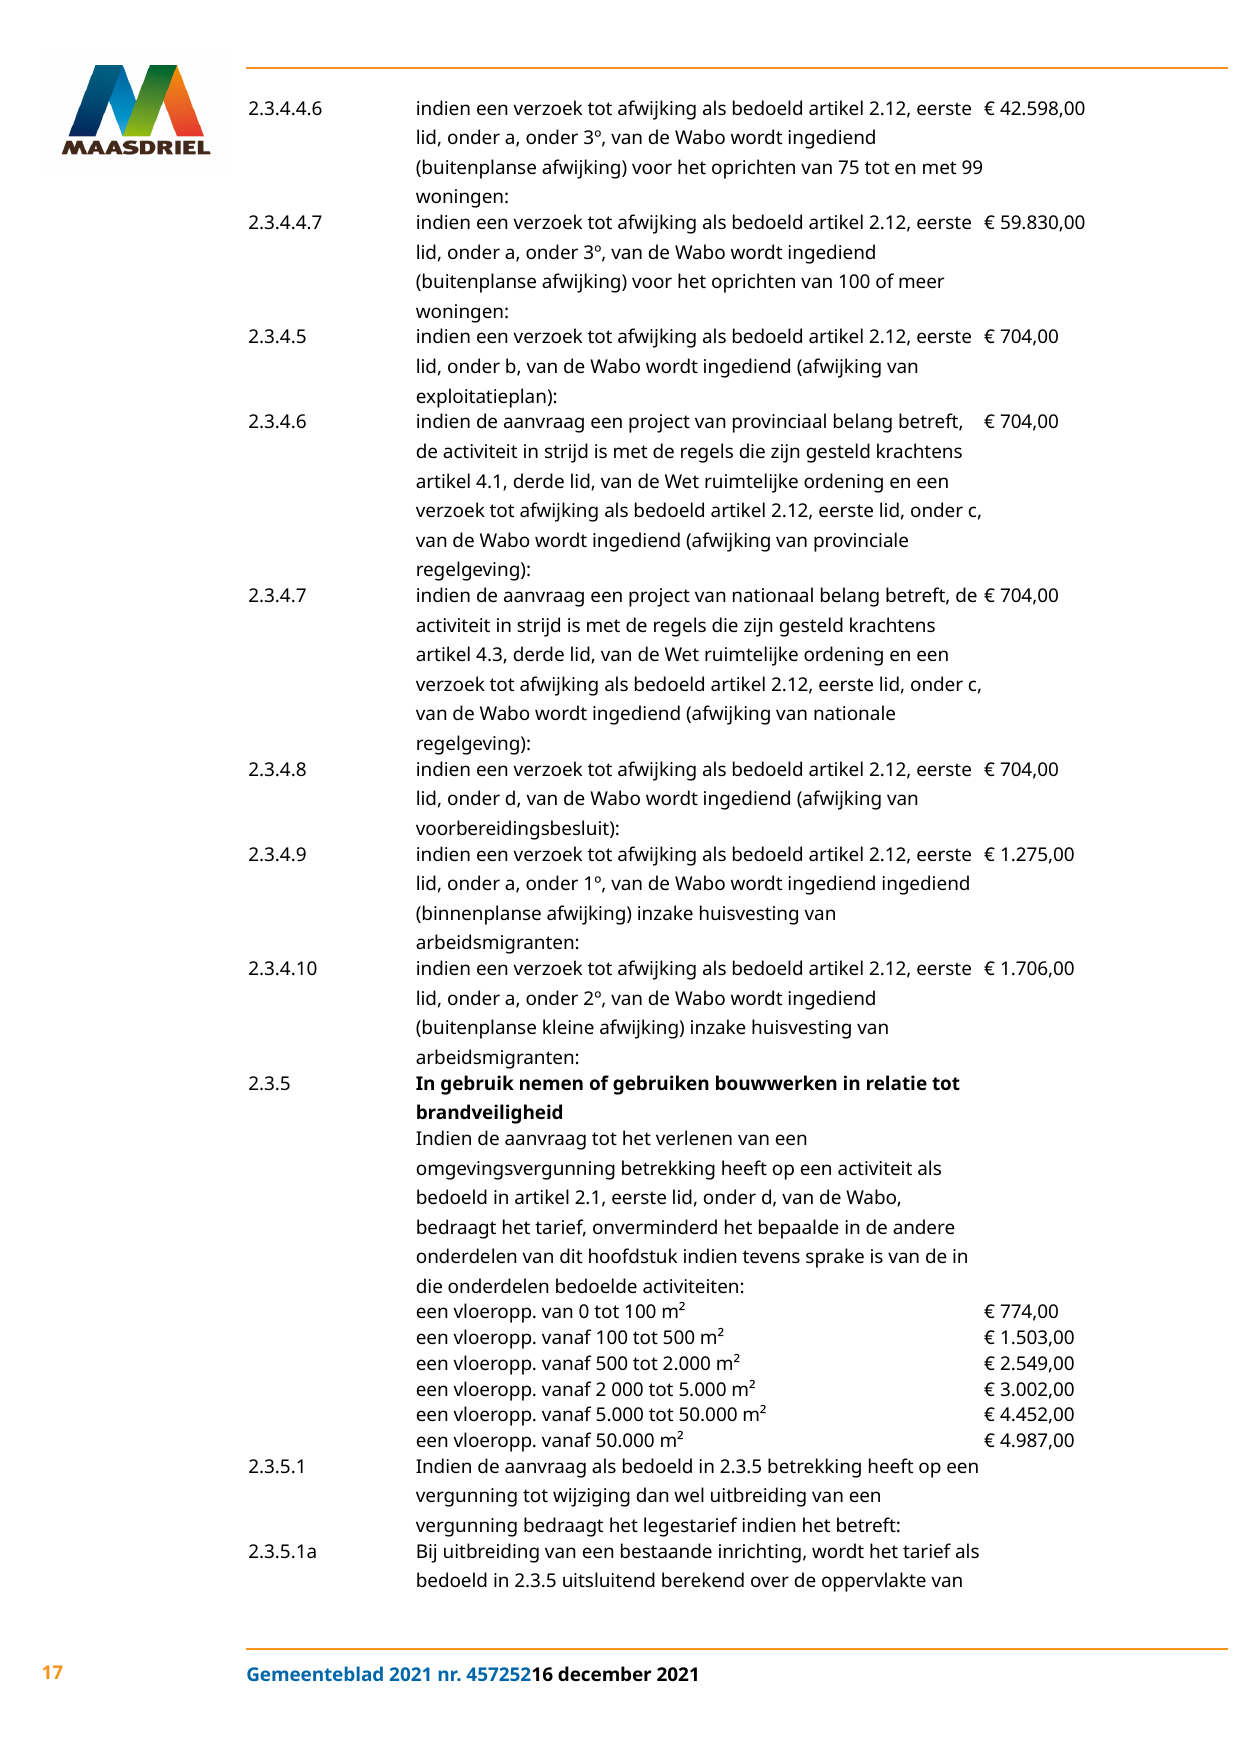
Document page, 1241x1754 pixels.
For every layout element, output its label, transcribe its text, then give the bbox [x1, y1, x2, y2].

table_cell Indien de aanvraag als bedoeld in 2.3.5 betrekking heeft op een vergunning tot wijziging dan wel uitbreiding van een vergunning bedraagt het legestarief indien het betreft: [416, 1453, 984, 1538]
table_cell een vloeropp. vanaf 100 tot 500 m² [416, 1325, 984, 1350]
table_cell een vloeropp. van 0 tot 100 m² [416, 1299, 984, 1324]
table_cell indien de aanvraag een project van provinciaal belang betreft, de activiteit in strijd is met de regels die zijn gesteld krachtens artikel 4.1, derde lid, van de Wet ruimtelijke ordening en een verzoek tot afwijking als bedoeld artikel 2.12, eerste lid, onder c, van de Wabo wordt ingediend (afwijking van provinciale regelgeving): [416, 409, 984, 582]
table_cell 2.3.4.4.6 [248, 95, 416, 209]
table_cell € 1.275,00 [984, 841, 1152, 955]
picture [41, 47, 231, 172]
table_cell 2.3.4.4.7 [248, 209, 416, 324]
table_cell 2.3.5.1 [248, 1453, 416, 1538]
table_cell € 704,00 [984, 756, 1152, 841]
table_cell [248, 1299, 416, 1324]
table_cell € 4.987,00 [984, 1428, 1152, 1453]
table_cell een vloeropp. vanaf 2 000 tot 5.000 m² [416, 1376, 984, 1402]
table_cell € 42.598,00 [984, 95, 1152, 209]
table_cell In gebruik nemen of gebruiken bouwwerken in relatie tot brandveiligheid [416, 1070, 984, 1125]
table_cell indien een verzoek tot afwijking als bedoeld artikel 2.12, eerste lid, onder d, van de Wabo wordt ingediend (afwijking van voorbereidingsbesluit): [416, 756, 984, 841]
table_cell € 704,00 [984, 409, 1152, 582]
table_cell 2.3.4.7 [248, 582, 416, 756]
table_cell € 704,00 [984, 324, 1152, 409]
table_cell een vloeropp. vanaf 5.000 tot 50.000 m² [416, 1402, 984, 1427]
table_cell 2.3.4.6 [248, 409, 416, 582]
table_cell [984, 1070, 1152, 1125]
table_cell € 774,00 [984, 1299, 1152, 1324]
table_cell indien een verzoek tot afwijking als bedoeld artikel 2.12, eerste lid, onder a, onder 3º, van de Wabo wordt ingediend (buitenplanse afwijking) voor het oprichten van 100 of meer woningen: [416, 209, 984, 324]
table_cell € 4.452,00 [984, 1402, 1152, 1427]
table_cell € 704,00 [984, 582, 1152, 756]
table_cell € 1.503,00 [984, 1325, 1152, 1350]
table_cell een vloeropp. vanaf 500 tot 2.000 m² [416, 1350, 984, 1376]
table_cell [248, 1350, 416, 1376]
table_cell indien een verzoek tot afwijking als bedoeld artikel 2.12, eerste lid, onder a, onder 1º, van de Wabo wordt ingediend ingediend (binnenplanse afwijking) inzake huisvesting van arbeidsmigranten: [416, 841, 984, 955]
table_cell [248, 1125, 416, 1299]
table_cell 2.3.4.9 [248, 841, 416, 955]
table_cell € 59.830,00 [984, 209, 1152, 324]
table_cell 2.3.5 [248, 1070, 416, 1125]
table_cell een vloeropp. vanaf 50.000 m² [416, 1428, 984, 1453]
table_cell [984, 1453, 1152, 1538]
table_cell 2.3.5.1a [248, 1538, 416, 1593]
table_cell 2.3.4.10 [248, 955, 416, 1070]
table_cell indien een verzoek tot afwijking als bedoeld artikel 2.12, eerste lid, onder b, van de Wabo wordt ingediend (afwijking van exploitatieplan): [416, 324, 984, 409]
table_cell indien de aanvraag een project van nationaal belang betreft, de activiteit in strijd is met de regels die zijn gesteld krachtens artikel 4.3, derde lid, van de Wet ruimtelijke ordening en een verzoek tot afwijking als bedoeld artikel 2.12, eerste lid, onder c, van de Wabo wordt ingediend (afwijking van nationale regelgeving): [416, 582, 984, 756]
table_cell [248, 1428, 416, 1453]
table_cell 2.3.4.5 [248, 324, 416, 409]
table_cell [248, 1402, 416, 1427]
table_cell [984, 1538, 1152, 1593]
table_cell Bij uitbreiding van een bestaande inrichting, wordt het tarief als bedoeld in 2.3.5 uitsluitend berekend over de oppervlakte van [416, 1538, 984, 1593]
table_cell [248, 1376, 416, 1402]
table_cell € 3.002,00 [984, 1376, 1152, 1402]
table_cell [984, 1125, 1152, 1299]
table_cell indien een verzoek tot afwijking als bedoeld artikel 2.12, eerste lid, onder a, onder 3º, van de Wabo wordt ingediend (buitenplanse afwijking) voor het oprichten van 75 tot en met 99 woningen: [416, 95, 984, 209]
table_cell 2.3.4.8 [248, 756, 416, 841]
table_cell [248, 1325, 416, 1350]
table_cell € 1.706,00 [984, 955, 1152, 1070]
table_cell Indien de aanvraag tot het verlenen van een omgevingsvergunning betrekking heeft op een activiteit als bedoeld in artikel 2.1, eerste lid, onder d, van de Wabo, bedraagt het tarief, onverminderd het bepaalde in de andere onderdelen van dit hoofdstuk indien tevens sprake is van de in die onderdelen bedoelde activiteiten: [416, 1125, 984, 1299]
table_cell € 2.549,00 [984, 1350, 1152, 1376]
table_cell indien een verzoek tot afwijking als bedoeld artikel 2.12, eerste lid, onder a, onder 2º, van de Wabo wordt ingediend (buitenplanse kleine afwijking) inzake huisvesting van arbeidsmigranten: [416, 955, 984, 1070]
